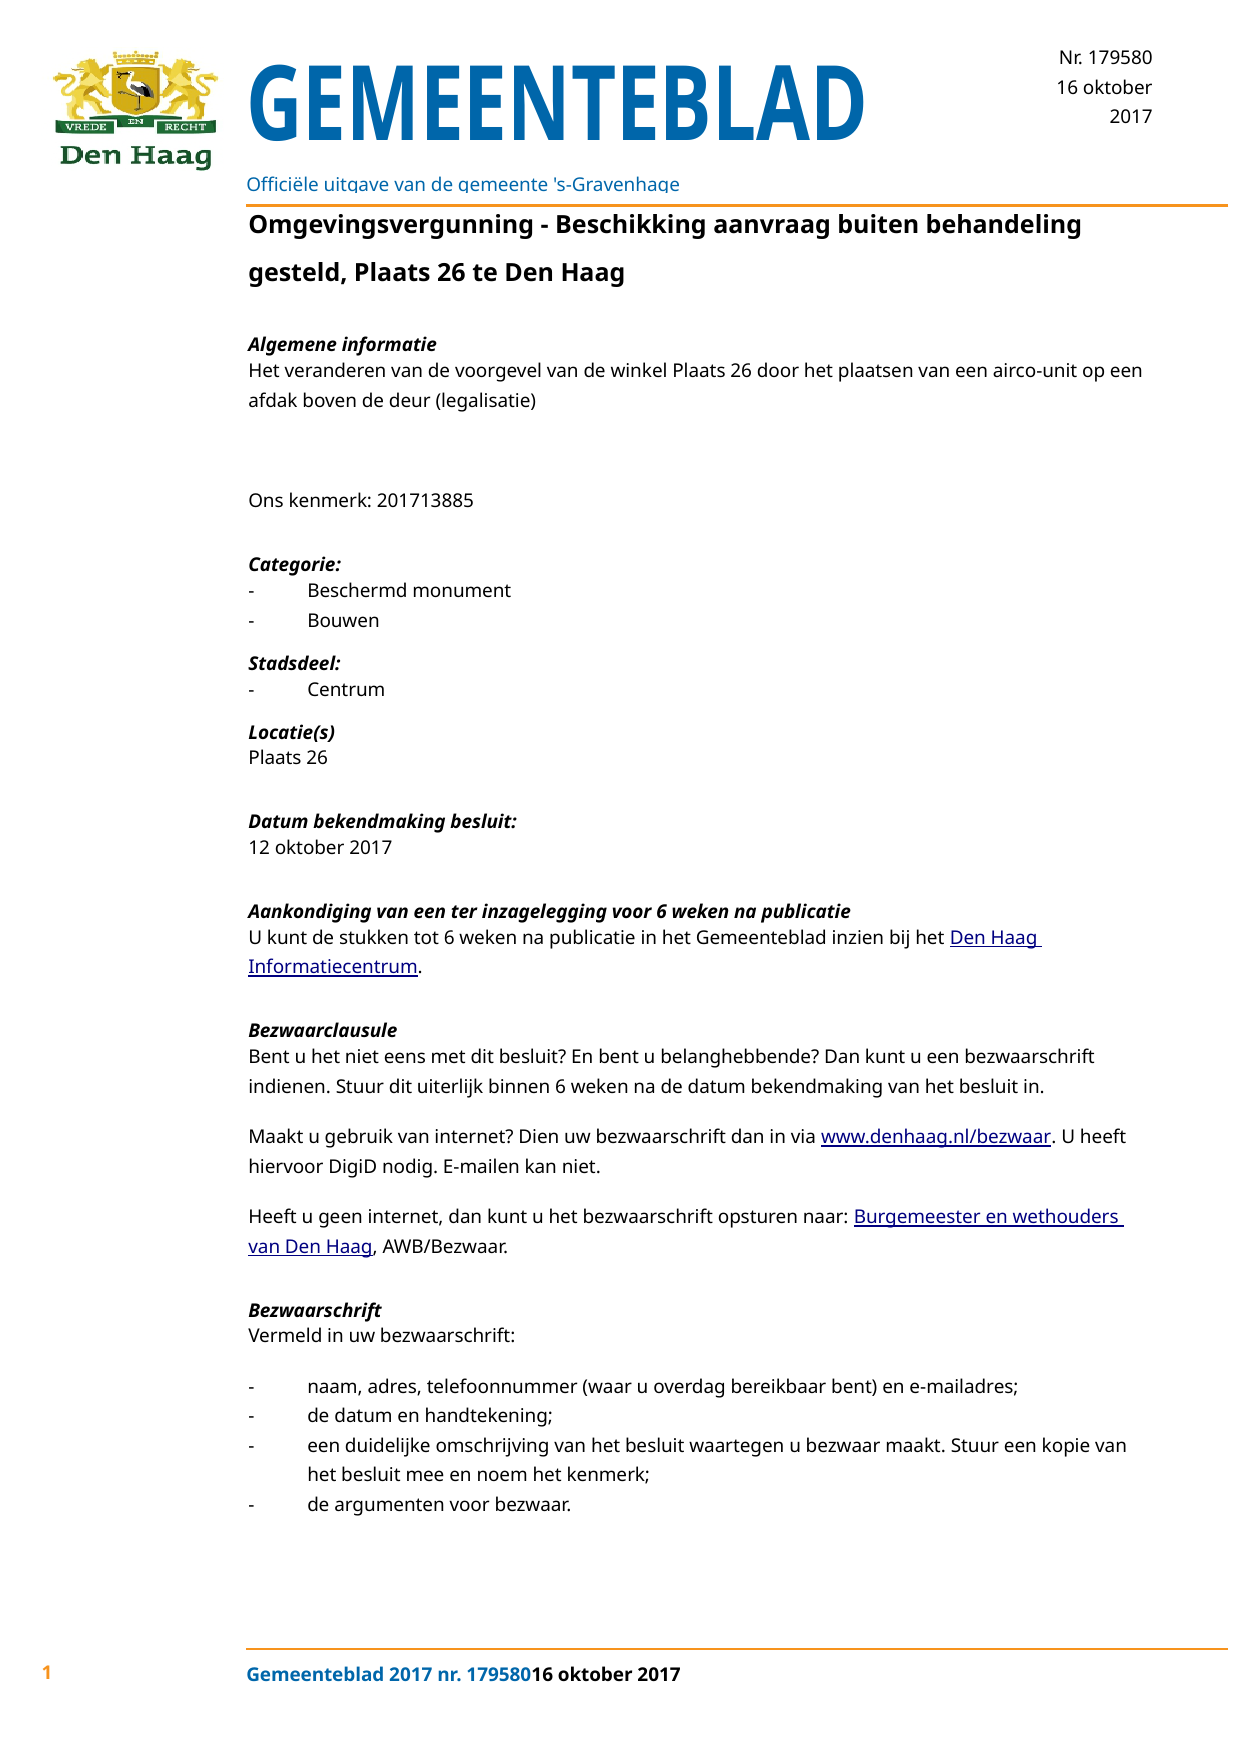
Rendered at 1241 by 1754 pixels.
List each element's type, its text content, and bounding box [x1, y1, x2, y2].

list een duidelijke omschrijving van het besluit waartegen u bezwaar maakt. Stuur een kopie van het besluit mee en noem het kenmerk; [248, 1432, 1152, 1487]
list Beschermd monument [248, 577, 1152, 603]
text Datum bekendmaking besluit: [248, 808, 1152, 834]
text Maakt u gebruik van internet? Dien uw bezwaarschrift dan in via www.denhaag.nl/bezwaar. U heeft hiervoor DigiD nodig. E-mailen kan niet. [248, 1123, 1152, 1178]
text Categorie: [248, 552, 1152, 577]
list Centrum [248, 676, 1152, 701]
list de datum en handtekening; [248, 1402, 1152, 1428]
text 12 oktober 2017 [248, 834, 1152, 860]
list de argumenten voor bezwaar. [248, 1491, 1152, 1517]
text Locatie(s) [248, 719, 1152, 744]
picture [41, 47, 231, 172]
text Bezwaarschrift [248, 1297, 1152, 1322]
text Bent u het niet eens met dit besluit? En bent u belanghebbende? Dan kunt u een bezwaarschrift indienen. Stuur dit uiterlijk binnen 6 weken na de datum bekendmaking van het besluit in. [248, 1043, 1152, 1098]
list naam, adres, telefoonnummer (waar u overdag bereikbaar bent) en e-mailadres; [248, 1373, 1152, 1399]
text Plaats 26 [248, 744, 1152, 770]
text Ons kenmerk: 201713885 [248, 488, 1152, 513]
text U kunt de stukken tot 6 weken na publicatie in het Gemeenteblad inzien bij het Den Haag Informatiecentrum. [248, 924, 1152, 979]
text Omgevingsvergunning - Beschikking aanvraag buiten behandeling gesteld, Plaats 26 te Den Haag [248, 207, 1152, 288]
text Vermeld in uw bezwaarschrift: [248, 1322, 1152, 1348]
list Bouwen [248, 607, 1152, 633]
text Het veranderen van de voorgevel van de winkel Plaats 26 door het plaatsen van een airco-unit op een afdak boven de deur (legalisatie) [248, 357, 1152, 412]
text Algemene informatie [248, 331, 1152, 357]
text Bezwaarclausule [248, 1017, 1152, 1043]
text Heeft u geen internet, dan kunt u het bezwaarschrift opsturen naar: Burgemeester en wethouders van Den Haag, AWB/Bezwaar. [248, 1203, 1152, 1258]
text Aankondiging van een ter inzagelegging voor 6 weken na publicatie [248, 898, 1152, 924]
text Stadsdeel: [248, 650, 1152, 676]
